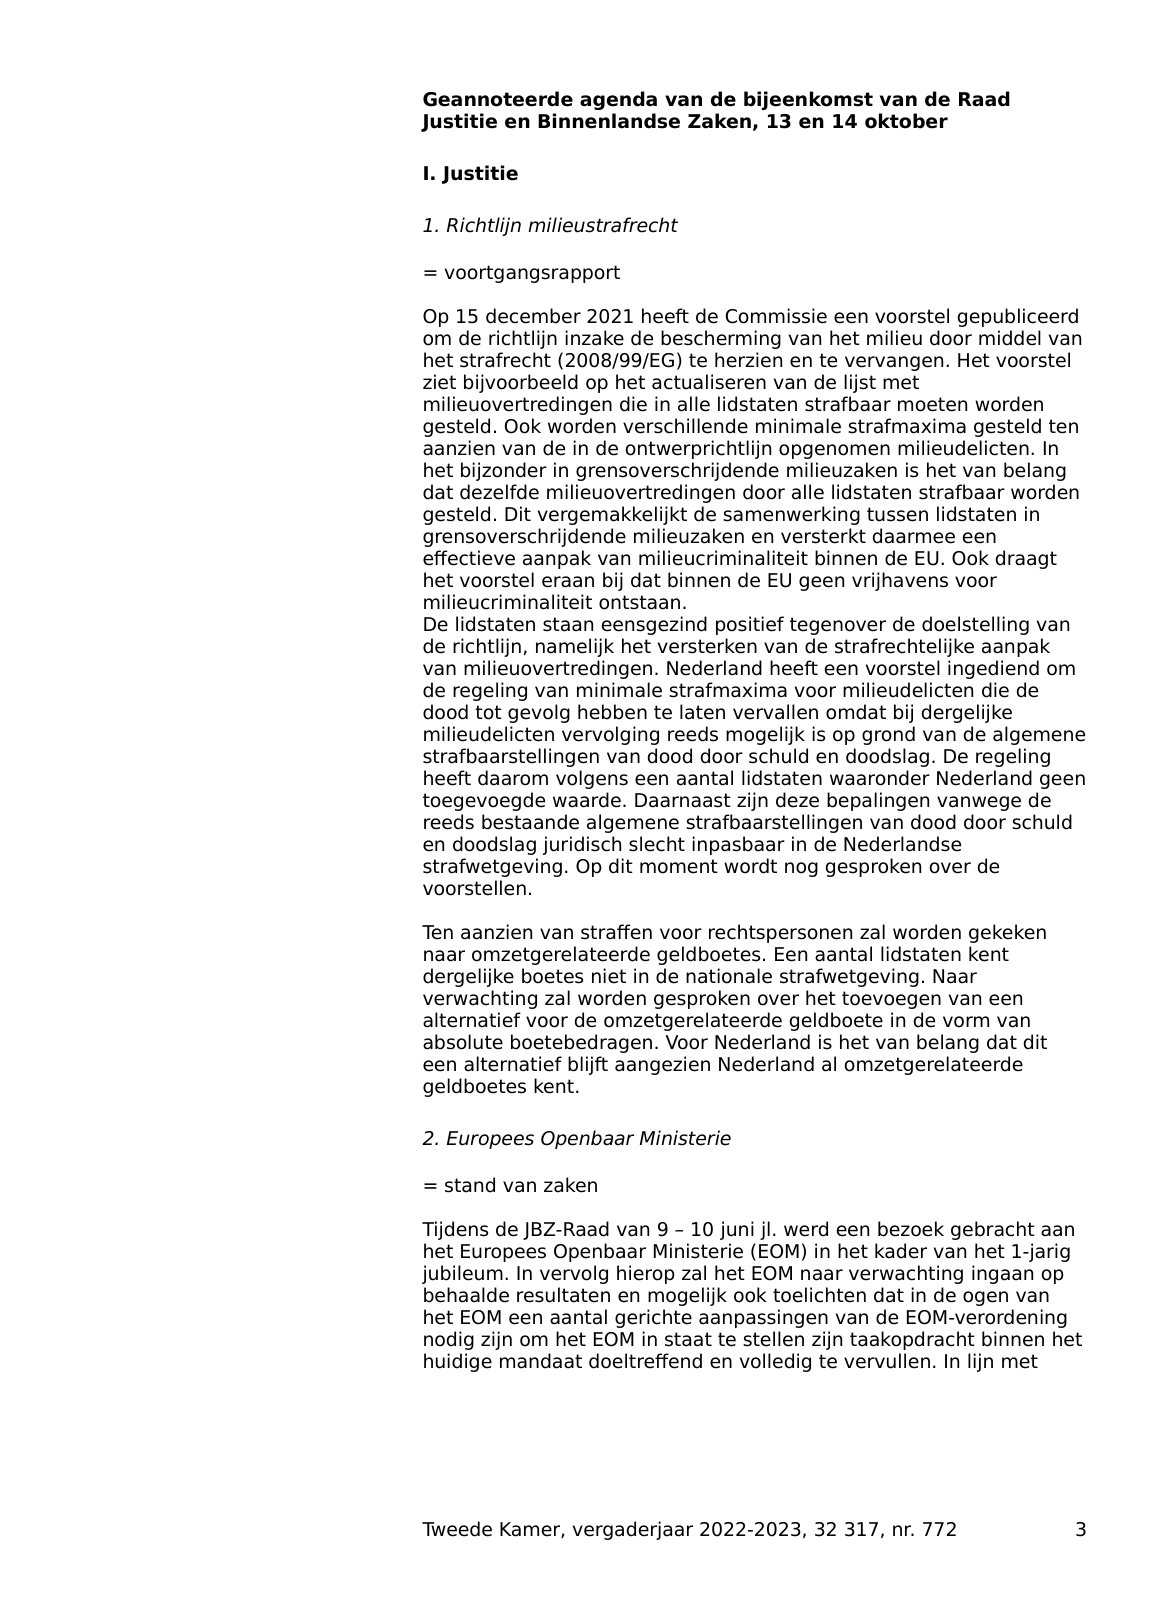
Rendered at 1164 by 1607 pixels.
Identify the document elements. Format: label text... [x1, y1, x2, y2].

subtitle I. Justitie [422, 163, 1087, 185]
subtitle Geannoteerde agenda van de bijeenkomst van de Raad Justitie en Binnenlandse Zaken, 13 en 14 oktober [422, 89, 1087, 133]
subtitle 1. Richtlijn milieustrafrecht [422, 215, 1087, 237]
text Ten aanzien van straffen voor rechtspersonen zal worden gekeken naar omzetgerelateerde geldboetes. Een aantal lidstaten kent dergelijke boetes niet in de nationale strafwetgeving. Naar verwachting zal worden gesproken over het toevoegen van een alternatief voor de omzetgerelateerde geldboete in de vorm van absolute boetebedragen. Voor Nederland is het van belang dat dit een alternatief blijft aangezien Nederland al omzetgerelateerde geldboetes kent. [422, 922, 1087, 1098]
text Tijdens de JBZ-Raad van 9 – 10 juni jl. werd een bezoek gebracht aan het Europees Openbaar Ministerie (EOM) in het kader van het 1-jarig jubileum. In vervolg hierop zal het EOM naar verwachting ingaan op behaalde resultaten en mogelijk ook toelichten dat in de ogen van het EOM een aantal gerichte aanpassingen van de EOM-verordening nodig zijn om het EOM in staat te stellen zijn taakopdracht binnen het huidige mandaat doeltreffend en volledig te vervullen. In lijn met [422, 1219, 1087, 1373]
text De lidstaten staan eensgezind positief tegenover de doelstelling van de richtlijn, namelijk het versterken van de strafrechtelijke aanpak van milieuovertredingen. Nederland heeft een voorstel ingediend om de regeling van minimale strafmaxima voor milieudelicten die de dood tot gevolg hebben te laten vervallen omdat bij dergelijke milieudelicten vervolging reeds mogelijk is op grond van de algemene strafbaarstellingen van dood door schuld en doodslag. De regeling heeft daarom volgens een aantal lidstaten waaronder Nederland geen toegevoegde waarde. Daarnaast zijn deze bepalingen vanwege de reeds bestaande algemene strafbaarstellingen van dood door schuld en doodslag juridisch slecht inpasbaar in de Nederlandse strafwetgeving. Op dit moment wordt nog gesproken over de voorstellen. [422, 614, 1087, 899]
subtitle 2. Europees Openbaar Ministerie [422, 1128, 1087, 1149]
text = stand van zaken [422, 1174, 1087, 1197]
text Op 15 december 2021 heeft de Commissie een voorstel gepubliceerd om de richtlijn inzake de bescherming van het milieu door middel van het strafrecht (2008/99/EG) te herzien en te vervangen. Het voorstel ziet bijvoorbeeld op het actualiseren van de lijst met milieuovertredingen die in alle lidstaten strafbaar moeten worden gesteld. Ook worden verschillende minimale strafmaxima gesteld ten aanzien van de in de ontwerprichtlijn opgenomen milieudelicten. In het bijzonder in grensoverschrijdende milieuzaken is het van belang dat dezelfde milieuovertredingen door alle lidstaten strafbaar worden gesteld. Dit vergemakkelijkt de samenwerking tussen lidstaten in grensoverschrijdende milieuzaken en versterkt daarmee een effectieve aanpak van milieucriminaliteit binnen de EU. Ook draagt het voorstel eraan bij dat binnen de EU geen vrijhavens voor milieucriminaliteit ontstaan. [422, 306, 1087, 614]
text = voortgangsrapport [422, 262, 1087, 284]
